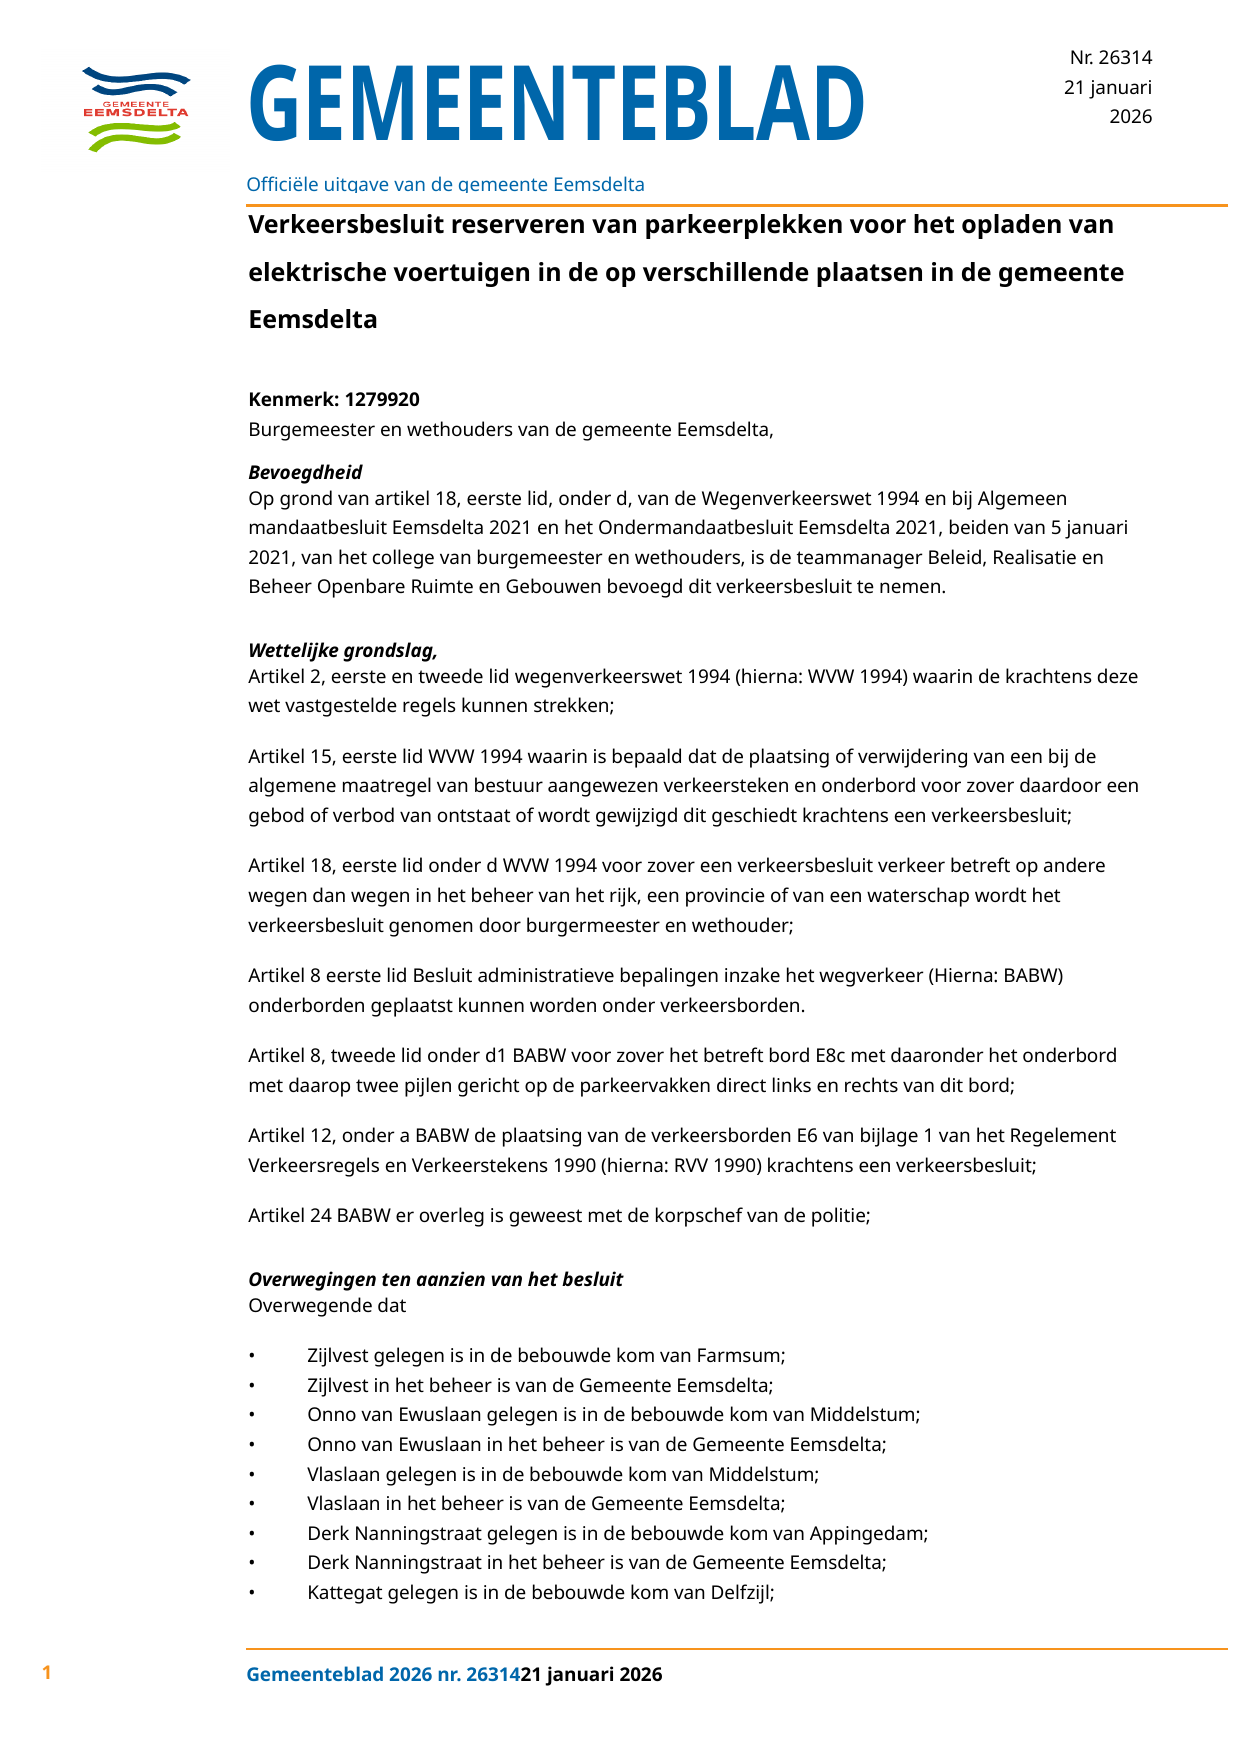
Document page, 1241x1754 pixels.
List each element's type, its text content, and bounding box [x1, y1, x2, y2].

text Bevoegdheid [248, 459, 1152, 485]
text Artikel 15, eerste lid WVW 1994 waarin is bepaald dat de plaatsing of verwijdering van een bij de algemene maatregel van bestuur aangewezen verkeersteken en onderbord voor zover daardoor een gebod of verbod van ontstaat of wordt gewijzigd dit geschiedt krachtens een verkeersbesluit; [248, 743, 1152, 828]
text Artikel 24 BABW er overleg is geweest met de korpschef van de politie; [248, 1202, 1152, 1228]
list Kattegat gelegen is in de bebouwde kom van Delfzijl; [248, 1579, 1152, 1605]
text Kenmerk: 1279920 [248, 386, 1152, 412]
text Overwegingen ten aanzien van het besluit [248, 1266, 1152, 1292]
text Wettelijke grondslag, [248, 637, 1152, 663]
text Artikel 8 eerste lid Besluit administratieve bepalingen inzake het wegverkeer (Hierna: BABW) onderborden geplaatst kunnen worden onder verkeersborden. [248, 962, 1152, 1018]
text Verkeersbesluit reserveren van parkeerplekken voor het opladen van elektrische voertuigen in de op verschillende plaatsen in de gemeente Eemsdelta [248, 207, 1152, 336]
list Onno van Ewuslaan in het beheer is van de Gemeente Eemsdelta; [248, 1431, 1152, 1457]
list Vlaslaan in het beheer is van de Gemeente Eemsdelta; [248, 1490, 1152, 1516]
list Vlaslaan gelegen is in de bebouwde kom van Middelstum; [248, 1461, 1152, 1486]
text Burgemeester en wethouders van de gemeente Eemsdelta, [248, 416, 1152, 442]
list Derk Nanningstraat in het beheer is van de Gemeente Eemsdelta; [248, 1549, 1152, 1575]
list Derk Nanningstraat gelegen is in de bebouwde kom van Appingedam; [248, 1520, 1152, 1546]
picture [41, 47, 231, 172]
list Onno van Ewuslaan gelegen is in de bebouwde kom van Middelstum; [248, 1402, 1152, 1427]
text Artikel 8, tweede lid onder d1 BABW voor zover het betreft bord E8c met daaronder het onderbord met daarop twee pijlen gericht op de parkeervakken direct links en rechts van dit bord; [248, 1042, 1152, 1098]
text Overwegende dat [248, 1292, 1152, 1318]
text Op grond van artikel 18, eerste lid, onder d, van de Wegenverkeerswet 1994 en bij Algemeen mandaatbesluit Eemsdelta 2021 en het Ondermandaatbesluit Eemsdelta 2021, beiden van 5 januari 2021, van het college van burgemeester en wethouders, is de teammanager Beleid, Realisatie en Beheer Openbare Ruimte en Gebouwen bevoegd dit verkeersbesluit te nemen. [248, 485, 1152, 599]
text Artikel 12, onder a BABW de plaatsing van de verkeersborden E6 van bijlage 1 van het Regelement Verkeersregels en Verkeerstekens 1990 (hierna: RVV 1990) krachtens een verkeersbesluit; [248, 1122, 1152, 1178]
list Zijlvest gelegen is in de bebouwde kom van Farmsum; [248, 1342, 1152, 1368]
text Artikel 18, eerste lid onder d WVW 1994 voor zover een verkeersbesluit verkeer betreft op andere wegen dan wegen in het beheer van het rijk, een provincie of van een waterschap wordt het verkeersbesluit genomen door burgermeester en wethouder; [248, 853, 1152, 938]
list Zijlvest in het beheer is van de Gemeente Eemsdelta; [248, 1372, 1152, 1398]
text Artikel 2, eerste en tweede lid wegenverkeerswet 1994 (hierna: WVW 1994) waarin de krachtens deze wet vastgestelde regels kunnen strekken; [248, 663, 1152, 718]
